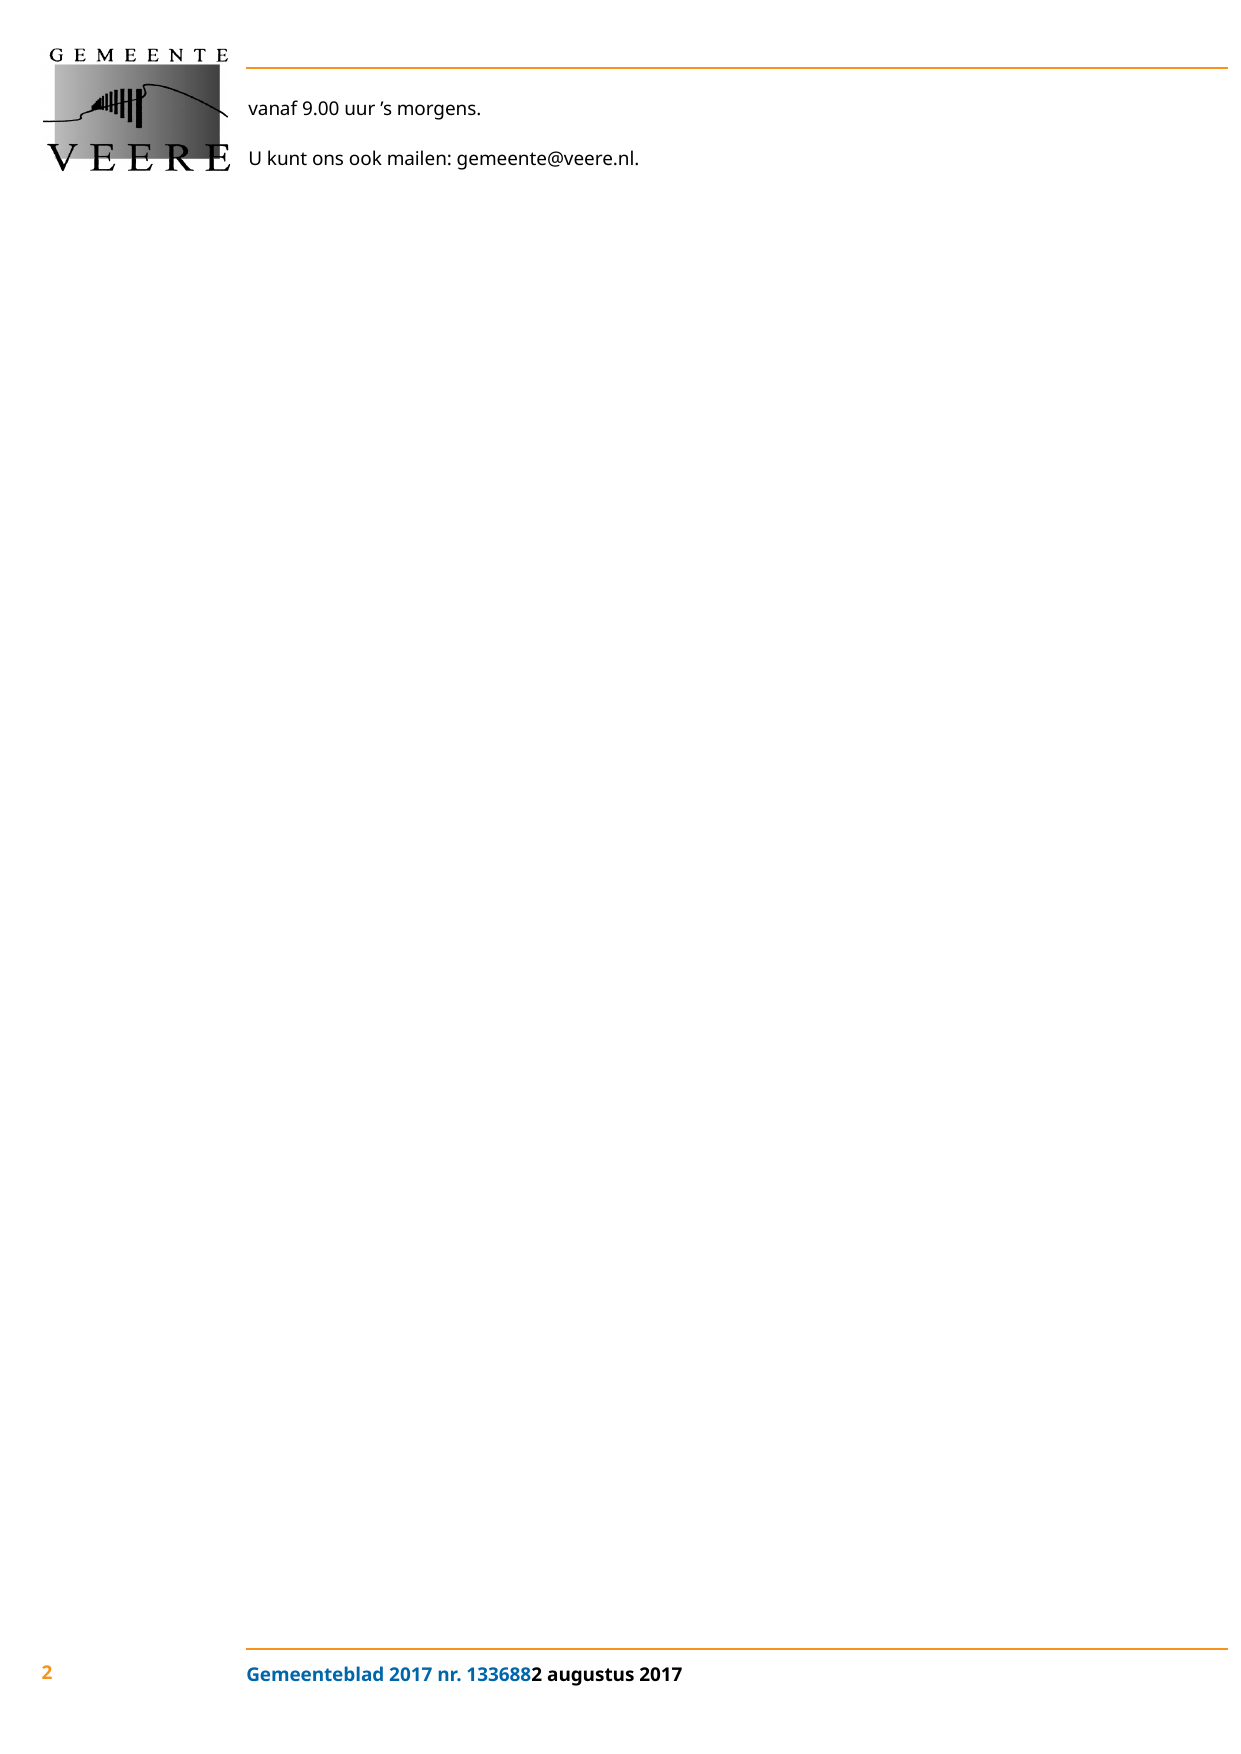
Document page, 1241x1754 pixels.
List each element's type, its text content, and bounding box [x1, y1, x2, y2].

text U kunt ons ook mailen: gemeente@veere.nl. [248, 145, 1152, 171]
picture [41, 47, 231, 172]
text vanaf 9.00 uur ’s morgens. [248, 95, 1152, 121]
